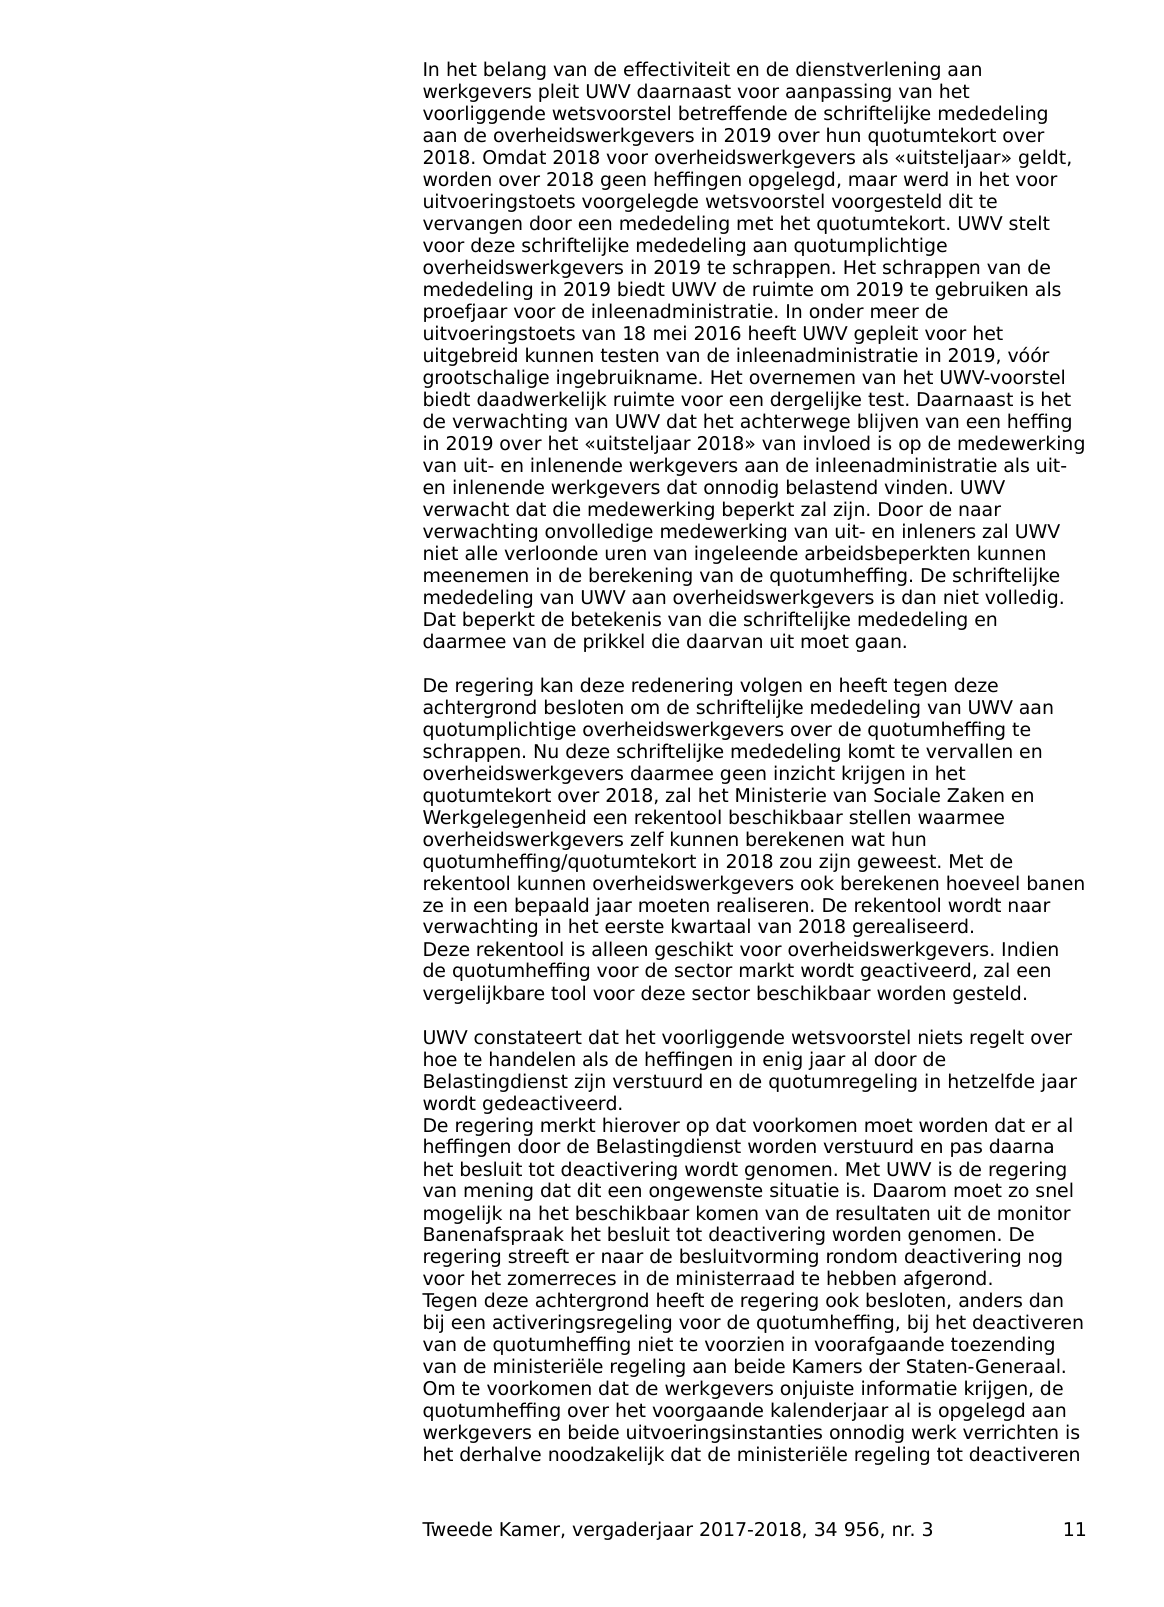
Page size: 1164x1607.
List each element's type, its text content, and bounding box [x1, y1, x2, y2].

text UWV constateert dat het voorliggende wetsvoorstel niets regelt over hoe te handelen als de heffingen in enig jaar al door de Belastingdienst zijn verstuurd en de quotumregeling in hetzelfde jaar wordt gedeactiveerd. [422, 1027, 1087, 1114]
text In het belang van de effectiviteit en de dienstverlening aan werkgevers pleit UWV daarnaast voor aanpassing van het voorliggende wetsvoorstel betreffende de schriftelijke mededeling aan de overheidswerkgevers in 2019 over hun quotumtekort over 2018. Omdat 2018 voor overheidswerkgevers als «uitsteljaar» geldt, worden over 2018 geen heffingen opgelegd, maar werd in het voor uitvoeringstoets voorgelegde wetsvoorstel voorgesteld dit te vervangen door een mededeling met het quotumtekort. UWV stelt voor deze schriftelijke mededeling aan quotumplichtige overheidswerkgevers in 2019 te schrappen. Het schrappen van de mededeling in 2019 biedt UWV de ruimte om 2019 te gebruiken als proefjaar voor de inleenadministratie. In onder meer de uitvoeringstoets van 18 mei 2016 heeft UWV gepleit voor het uitgebreid kunnen testen van de inleenadministratie in 2019, vóór grootschalige ingebruikname. Het overnemen van het UWV-voorstel biedt daadwerkelijk ruimte voor een dergelijke test. Daarnaast is het de verwachting van UWV dat het achterwege blijven van een heffing in 2019 over het «uitsteljaar 2018» van invloed is op de medewerking van uit- en inlenende werkgevers aan de inleenadministratie als uit- en inlenende werkgevers dat onnodig belastend vinden. UWV verwacht dat die medewerking beperkt zal zijn. Door de naar verwachting onvolledige medewerking van uit- en inleners zal UWV niet alle verloonde uren van ingeleende arbeidsbeperkten kunnen meenemen in de berekening van de quotumheffing. De schriftelijke mededeling van UWV aan overheidswerkgevers is dan niet volledig. Dat beperkt de betekenis van die schriftelijke mededeling en daarmee van de prikkel die daarvan uit moet gaan. [422, 59, 1087, 652]
text Deze rekentool is alleen geschikt voor overheidswerkgevers. Indien de quotumheffing voor de sector markt wordt geactiveerd, zal een vergelijkbare tool voor deze sector beschikbaar worden gesteld. [422, 938, 1087, 1004]
text Tegen deze achtergrond heeft de regering ook besloten, anders dan bij een activeringsregeling voor de quotumheffing, bij het deactiveren van de quotumheffing niet te voorzien in voorafgaande toezending van de ministeriële regeling aan beide Kamers der Staten-Generaal. Om te voorkomen dat de werkgevers onjuiste informatie krijgen, de quotumheffing over het voorgaande kalenderjaar al is opgelegd aan werkgevers en beide uitvoeringsinstanties onnodig werk verrichten is het derhalve noodzakelijk dat de ministeriële regeling tot deactiveren [422, 1290, 1087, 1466]
text De regering merkt hierover op dat voorkomen moet worden dat er al heffingen door de Belastingdienst worden verstuurd en pas daarna het besluit tot deactivering wordt genomen. Met UWV is de regering van mening dat dit een ongewenste situatie is. Daarom moet zo snel mogelijk na het beschikbaar komen van de resultaten uit de monitor Banenafspraak het besluit tot deactivering worden genomen. De regering streeft er naar de besluitvorming rondom deactivering nog voor het zomerreces in de ministerraad te hebben afgerond. [422, 1114, 1087, 1290]
text De regering kan deze redenering volgen en heeft tegen deze achtergrond besloten om de schriftelijke mededeling van UWV aan quotumplichtige overheidswerkgevers over de quotumheffing te schrappen. Nu deze schriftelijke mededeling komt te vervallen en overheidswerkgevers daarmee geen inzicht krijgen in het quotumtekort over 2018, zal het Ministerie van Sociale Zaken en Werkgelegenheid een rekentool beschikbaar stellen waarmee overheidswerkgevers zelf kunnen berekenen wat hun quotumheffing/quotumtekort in 2018 zou zijn geweest. Met de rekentool kunnen overheidswerkgevers ook berekenen hoeveel banen ze in een bepaald jaar moeten realiseren. De rekentool wordt naar verwachting in het eerste kwartaal van 2018 gerealiseerd. [422, 675, 1087, 938]
